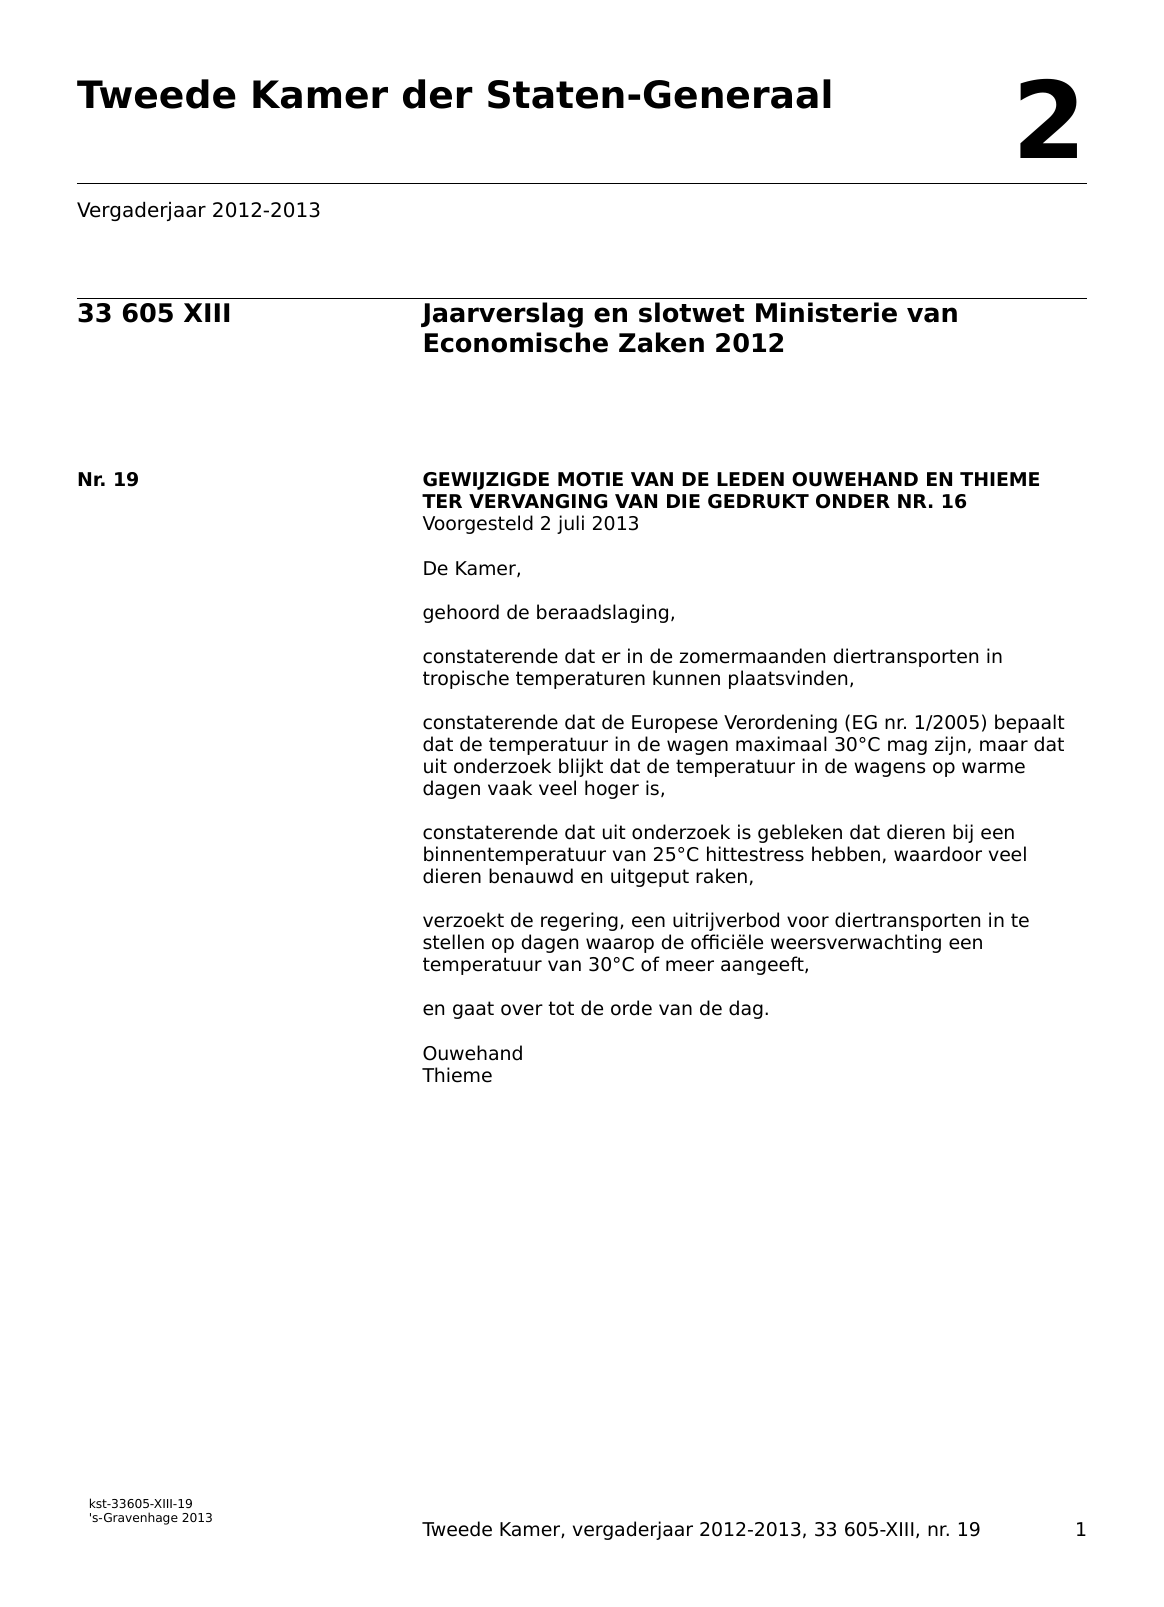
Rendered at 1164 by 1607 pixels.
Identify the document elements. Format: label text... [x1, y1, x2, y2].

text en gaat over tot de orde van de dag. [422, 998, 1087, 1020]
text constaterende dat er in de zomermaanden diertransporten in tropische temperaturen kunnen plaatsvinden, [422, 646, 1087, 690]
text Voorgesteld 2 juli 2013 [422, 513, 1087, 535]
text Ouwehand [422, 1042, 1087, 1064]
text 's-Gravenhage 2013 [88, 1511, 323, 1525]
subtitle 33 605 XIII Jaarverslag en slotwet Ministerie van Economische Zaken 2012 [77, 299, 1087, 358]
text kst-33605-XIII-19 [88, 1497, 323, 1511]
text constaterende dat de Europese Verordening (EG nr. 1/2005) bepaalt dat de temperatuur in de wagen maximaal 30°C mag zijn, maar dat uit onderzoek blijkt dat de temperatuur in de wagens op warme dagen vaak veel hoger is, [422, 712, 1087, 800]
text De Kamer, [422, 557, 1087, 579]
text Thieme [422, 1064, 1087, 1086]
text gehoord de beraadslaging, [422, 602, 1087, 624]
text verzoekt de regering, een uitrijverbod voor diertransporten in te stellen op dagen waarop de officiële weersverwachting een temperatuur van 30°C of meer aangeeft, [422, 910, 1087, 976]
table_cell Vergaderjaar 2012-2013 [77, 184, 1087, 298]
table_header 2 [886, 59, 1087, 183]
text constaterende dat uit onderzoek is gebleken dat dieren bij een binnentemperatuur van 25°C hittestress hebben, waardoor veel dieren benauwd en uitgeput raken, [422, 822, 1087, 888]
table_header Tweede Kamer der Staten-Generaal [77, 59, 886, 183]
subtitle Nr. 19 GEWIJZIGDE MOTIE VAN DE LEDEN OUWEHAND EN THIEME TER VERVANGING VAN DIE GEDRUKT ONDER NR. 16 [77, 469, 1087, 513]
